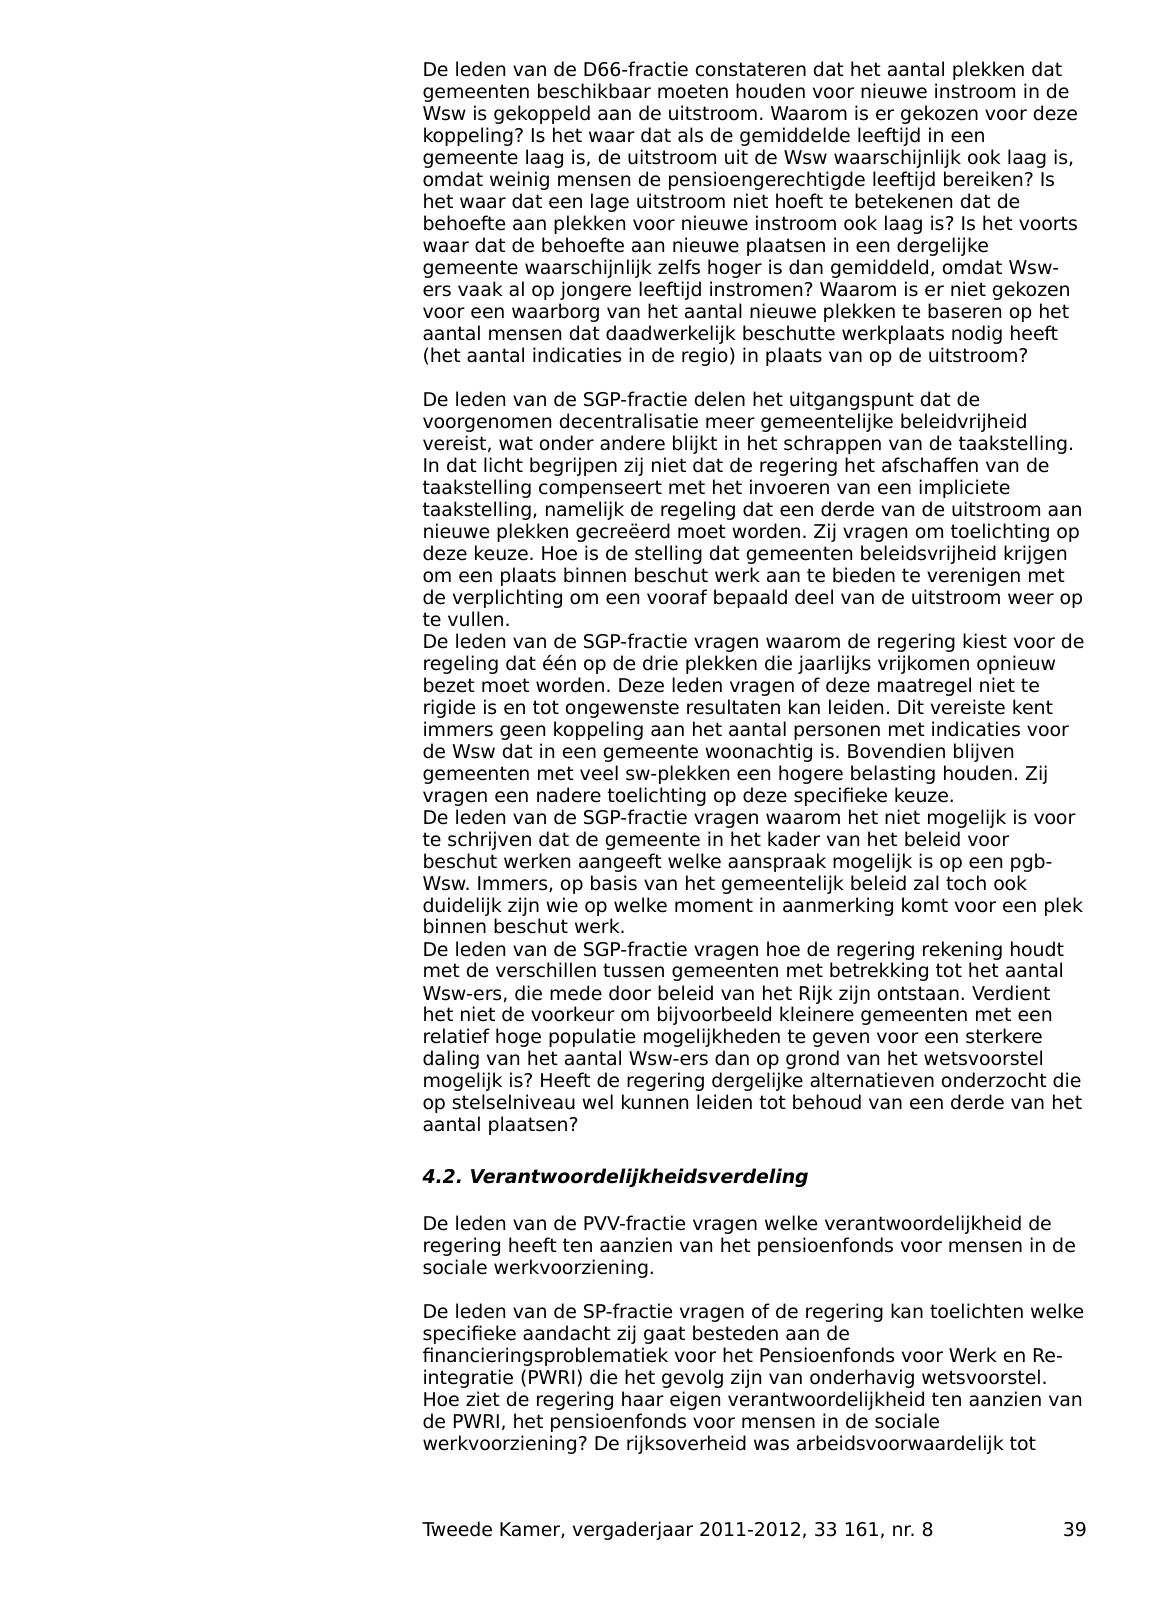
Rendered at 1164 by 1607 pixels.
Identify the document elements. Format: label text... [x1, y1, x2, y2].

text De leden van de SGP-fractie vragen waarom de regering kiest voor de regeling dat één op de drie plekken die jaarlijks vrijkomen opnieuw bezet moet worden. Deze leden vragen of deze maatregel niet te rigide is en tot ongewenste resultaten kan leiden. Dit vereiste kent immers geen koppeling aan het aantal personen met indicaties voor de Wsw dat in een gemeente woonachtig is. Bovendien blijven gemeenten met veel sw-plekken een hogere belasting houden. Zij vragen een nadere toelichting op deze specifieke keuze. [422, 631, 1087, 807]
text De leden van de SP-fractie vragen of de regering kan toelichten welke specifieke aandacht zij gaat besteden aan de financieringsproblematiek voor het Pensioenfonds voor Werk en Re-integratie (PWRI) die het gevolg zijn van onderhavig wetsvoorstel. Hoe ziet de regering haar eigen verantwoordelijkheid ten aanzien van de PWRI, het pensioenfonds voor mensen in de sociale werkvoorziening? De rijksoverheid was arbeidsvoorwaardelijk tot [422, 1301, 1087, 1455]
text De leden van de D66-fractie constateren dat het aantal plekken dat gemeenten beschikbaar moeten houden voor nieuwe instroom in de Wsw is gekoppeld aan de uitstroom. Waarom is er gekozen voor deze koppeling? Is het waar dat als de gemiddelde leeftijd in een gemeente laag is, de uitstroom uit de Wsw waarschijnlijk ook laag is, omdat weinig mensen de pensioengerechtigde leeftijd bereiken? Is het waar dat een lage uitstroom niet hoeft te betekenen dat de behoefte aan plekken voor nieuwe instroom ook laag is? Is het voorts waar dat de behoefte aan nieuwe plaatsen in een dergelijke gemeente waarschijnlijk zelfs hoger is dan gemiddeld, omdat Wsw-ers vaak al op jongere leeftijd instromen? Waarom is er niet gekozen voor een waarborg van het aantal nieuwe plekken te baseren op het aantal mensen dat daadwerkelijk beschutte werkplaats nodig heeft (het aantal indicaties in de regio) in plaats van op de uitstroom? [422, 59, 1087, 367]
text De leden van de SGP-fractie delen het uitgangspunt dat de voorgenomen decentralisatie meer gemeentelijke beleidvrijheid vereist, wat onder andere blijkt in het schrappen van de taakstelling. In dat licht begrijpen zij niet dat de regering het afschaffen van de taakstelling compenseert met het invoeren van een impliciete taakstelling, namelijk de regeling dat een derde van de uitstroom aan nieuwe plekken gecreëerd moet worden. Zij vragen om toelichting op deze keuze. Hoe is de stelling dat gemeenten beleidsvrijheid krijgen om een plaats binnen beschut werk aan te bieden te verenigen met de verplichting om een vooraf bepaald deel van de uitstroom weer op te vullen. [422, 389, 1087, 631]
text De leden van de PVV-fractie vragen welke verantwoordelijkheid de regering heeft ten aanzien van het pensioenfonds voor mensen in de sociale werkvoorziening. [422, 1213, 1087, 1279]
subtitle 4.2. Verantwoordelijkheidsverdeling [422, 1166, 1087, 1188]
text De leden van de SGP-fractie vragen waarom het niet mogelijk is voor te schrijven dat de gemeente in het kader van het beleid voor beschut werken aangeeft welke aanspraak mogelijk is op een pgb-Wsw. Immers, op basis van het gemeentelijk beleid zal toch ook duidelijk zijn wie op welke moment in aanmerking komt voor een plek binnen beschut werk. [422, 807, 1087, 938]
text De leden van de SGP-fractie vragen hoe de regering rekening houdt met de verschillen tussen gemeenten met betrekking tot het aantal Wsw-ers, die mede door beleid van het Rijk zijn ontstaan. Verdient het niet de voorkeur om bijvoorbeeld kleinere gemeenten met een relatief hoge populatie mogelijkheden te geven voor een sterkere daling van het aantal Wsw-ers dan op grond van het wetsvoorstel mogelijk is? Heeft de regering dergelijke alternatieven onderzocht die op stelselniveau wel kunnen leiden tot behoud van een derde van het aantal plaatsen? [422, 938, 1087, 1136]
